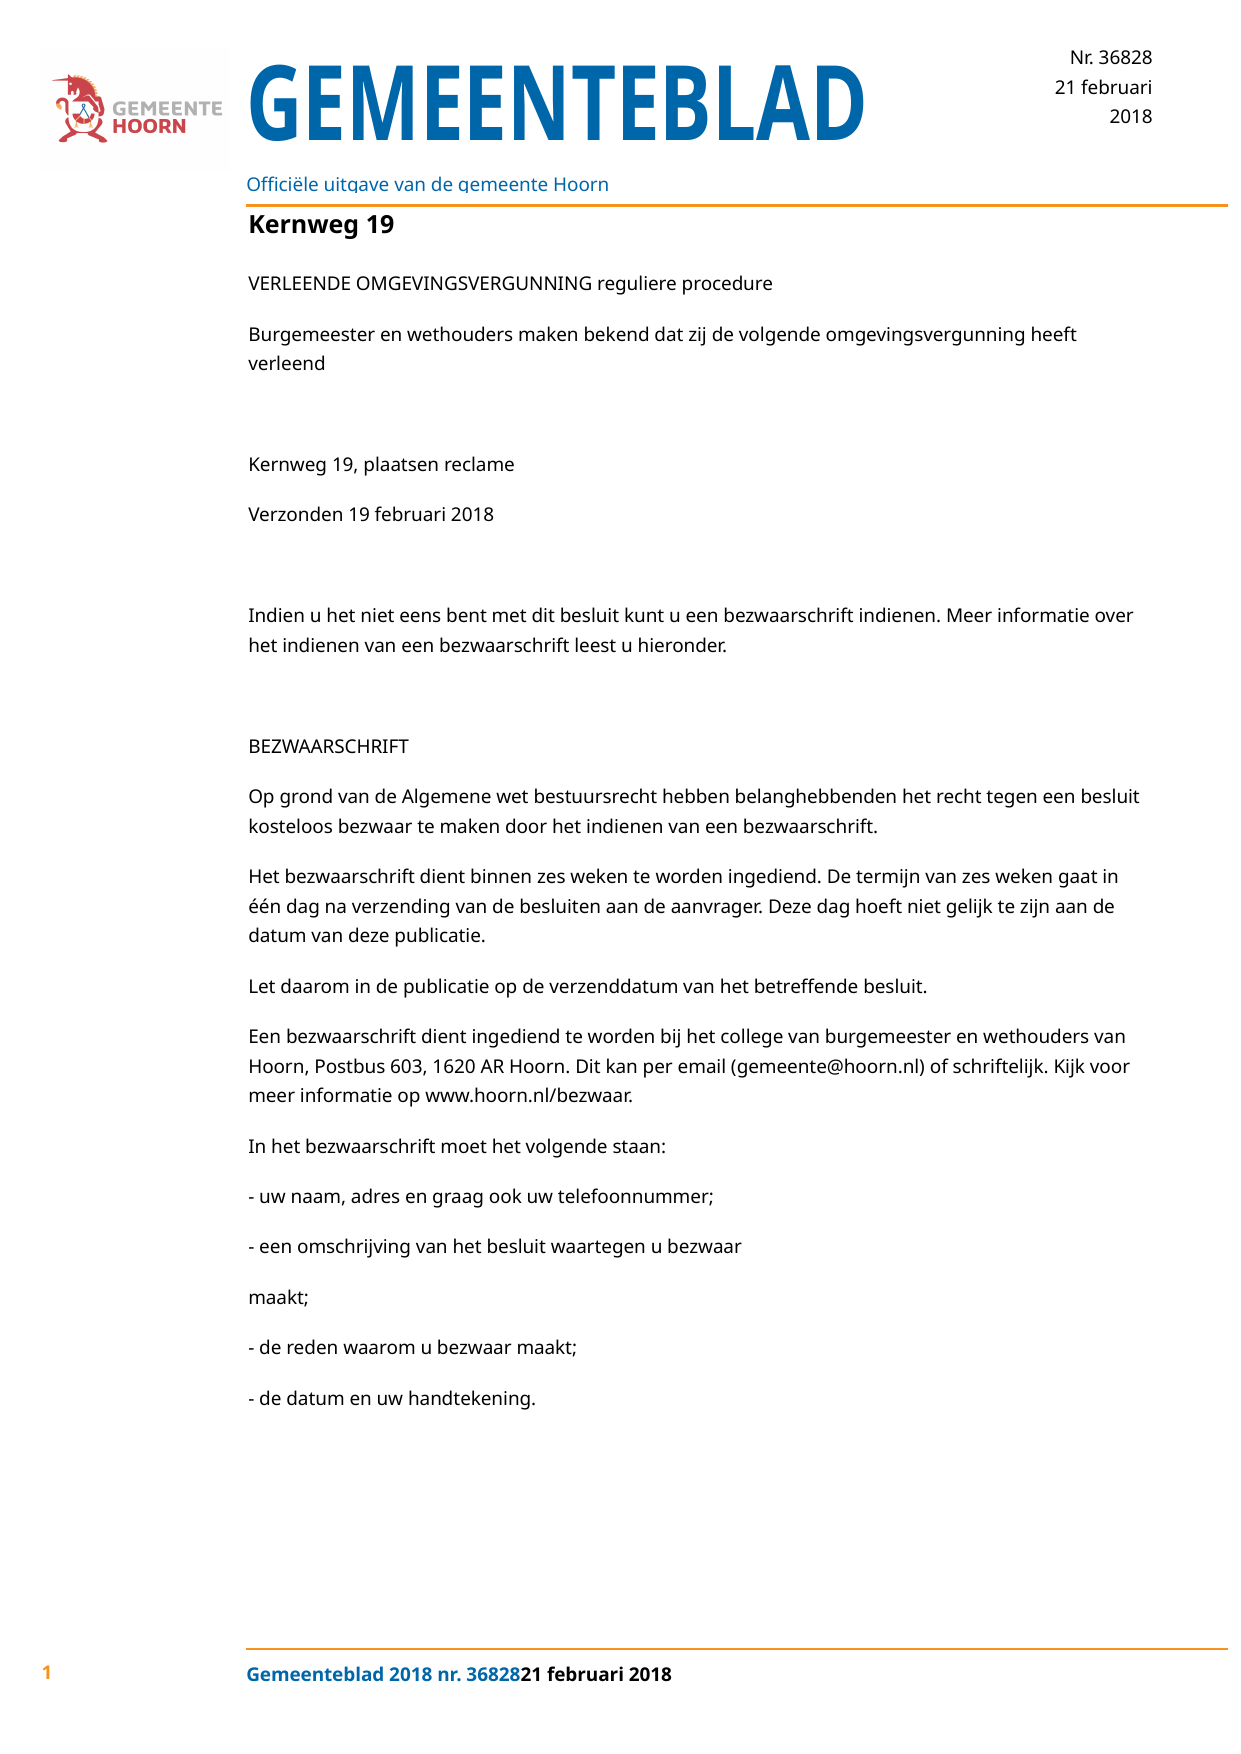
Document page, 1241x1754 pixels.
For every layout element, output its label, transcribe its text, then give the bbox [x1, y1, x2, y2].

text - uw naam, adres en graag ook uw telefoonnummer; [248, 1183, 1152, 1209]
text Kernweg 19, plaatsen reclame [248, 451, 1152, 477]
text Kernweg 19 [248, 207, 1152, 241]
text Op grond van de Algemene wet bestuursrecht hebben belanghebbenden het recht tegen een besluit kosteloos bezwaar te maken door het indienen van een bezwaarschrift. [248, 783, 1152, 838]
text VERLEENDE OMGEVINGSVERGUNNING reguliere procedure [248, 270, 1152, 296]
text - de datum en uw handtekening. [248, 1385, 1152, 1411]
text - de reden waarom u bezwaar maakt; [248, 1334, 1152, 1360]
text In het bezwaarschrift moet het volgende staan: [248, 1133, 1152, 1158]
text Het bezwaarschrift dient binnen zes weken te worden ingediend. De termijn van zes weken gaat in één dag na verzending van de besluiten aan de aanvrager. Deze dag hoeft niet gelijk te zijn aan de datum van deze publicatie. [248, 863, 1152, 948]
text Een bezwaarschrift dient ingediend te worden bij het college van burgemeester en wethouders van Hoorn, Postbus 603, 1620 AR Hoorn. Dit kan per email (gemeente@hoorn.nl) of schriftelijk. Kijk voor meer informatie op www.hoorn.nl/bezwaar. [248, 1023, 1152, 1108]
text Burgemeester en wethouders maken bekend dat zij de volgende omgevingsvergunning heeft verleend [248, 321, 1152, 376]
text Verzonden 19 februari 2018 [248, 502, 1152, 527]
text - een omschrijving van het besluit waartegen u bezwaar [248, 1234, 1152, 1259]
text Indien u het niet eens bent met dit besluit kunt u een bezwaarschrift indienen. Meer informatie over het indienen van een bezwaarschrift leest u hieronder. [248, 602, 1152, 658]
text maakt; [248, 1284, 1152, 1310]
picture [41, 47, 231, 172]
text Let daarom in de publicatie op de verzenddatum van het betreffende besluit. [248, 973, 1152, 998]
text BEZWAARSCHRIFT [248, 733, 1152, 758]
